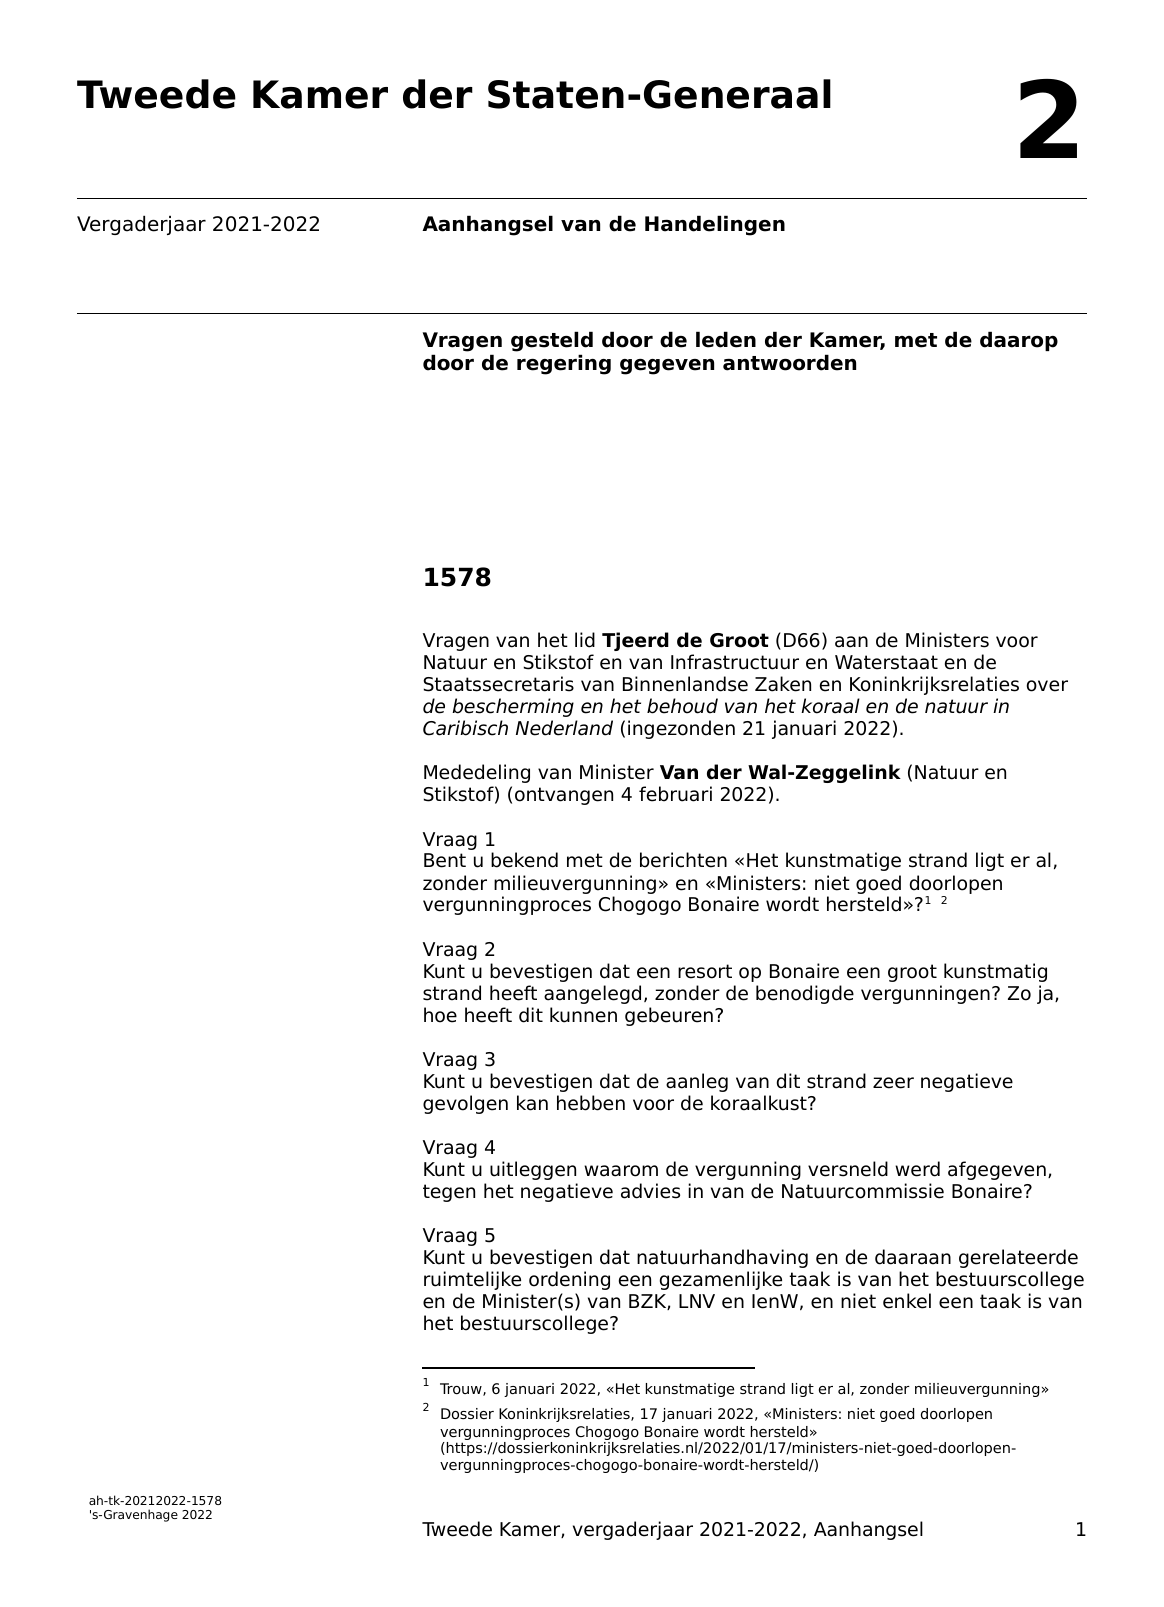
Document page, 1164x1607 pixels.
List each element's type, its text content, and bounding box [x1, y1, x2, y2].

text Vraag 1 [422, 828, 1087, 850]
table_cell [77, 314, 422, 375]
table_cell Aanhangsel van de Handelingen [422, 199, 1087, 313]
text Dossier Koninkrijksrelaties, 17 januari 2022, «Ministers: niet goed doorlopen vergunningproces Chogogo Bonaire wordt hersteld» (https://dossierkoninkrijksrelaties.nl/2022/01/17/ministers-niet-goed-doorlopen-vergunningproces-chogogo-bonaire-wordt-hersteld/) [422, 1402, 1087, 1474]
text Kunt u bevestigen dat natuurhandhaving en de daaraan gerelateerde ruimtelijke ordening een gezamenlijke taak is van het bestuurscollege en de Minister(s) van BZK, LNV en IenW, en niet enkel een taak is van het bestuurscollege? [422, 1247, 1087, 1335]
text Vraag 5 [422, 1225, 1087, 1247]
table_header 2 [886, 59, 1087, 198]
text Kunt u bevestigen dat de aanleg van dit strand zeer negatieve gevolgen kan hebben voor de koraalkust? [422, 1071, 1087, 1114]
text ah-tk-20212022-1578 [88, 1494, 323, 1508]
text Vraag 4 [422, 1137, 1087, 1159]
table_header Tweede Kamer der Staten-Generaal [77, 59, 886, 198]
text Mededeling van Minister Van der Wal-Zeggelink (Natuur en Stikstof) (ontvangen 4 februari 2022). [422, 762, 1087, 806]
text 's-Gravenhage 2022 [88, 1508, 323, 1522]
table_cell Vergaderjaar 2021-2022 [77, 199, 422, 313]
text Vraag 2 [422, 938, 1087, 961]
text Bent u bekend met de berichten «Het kunstmatige strand ligt er al, zonder milieuvergunning» en «Ministers: niet goed doorlopen vergunningproces Chogogo Bonaire wordt hersteld»? [422, 850, 1087, 916]
text Vragen van het lid Tjeerd de Groot (D66) aan de Ministers voor Natuur en Stikstof en van Infrastructuur en Waterstaat en de Staatssecretaris van Binnenlandse Zaken en Koninkrijksrelaties over de bescherming en het behoud van het koraal en de natuur in Caribisch Nederland (ingezonden 21 januari 2022). [422, 630, 1087, 740]
text Trouw, 6 januari 2022, «Het kunstmatige strand ligt er al, zonder milieuvergunning» [422, 1377, 1087, 1399]
table_cell Vragen gesteld door de leden der Kamer, met de daarop door de regering gegeven antwoorden [422, 314, 1087, 375]
text 1578 [422, 563, 1087, 592]
text Vraag 3 [422, 1049, 1087, 1071]
text Kunt u uitleggen waarom de vergunning versneld werd afgegeven, tegen het negatieve advies in van de Natuurcommissie Bonaire? [422, 1159, 1087, 1203]
text Kunt u bevestigen dat een resort op Bonaire een groot kunstmatig strand heeft aangelegd, zonder de benodigde vergunningen? Zo ja, hoe heeft dit kunnen gebeuren? [422, 961, 1087, 1026]
